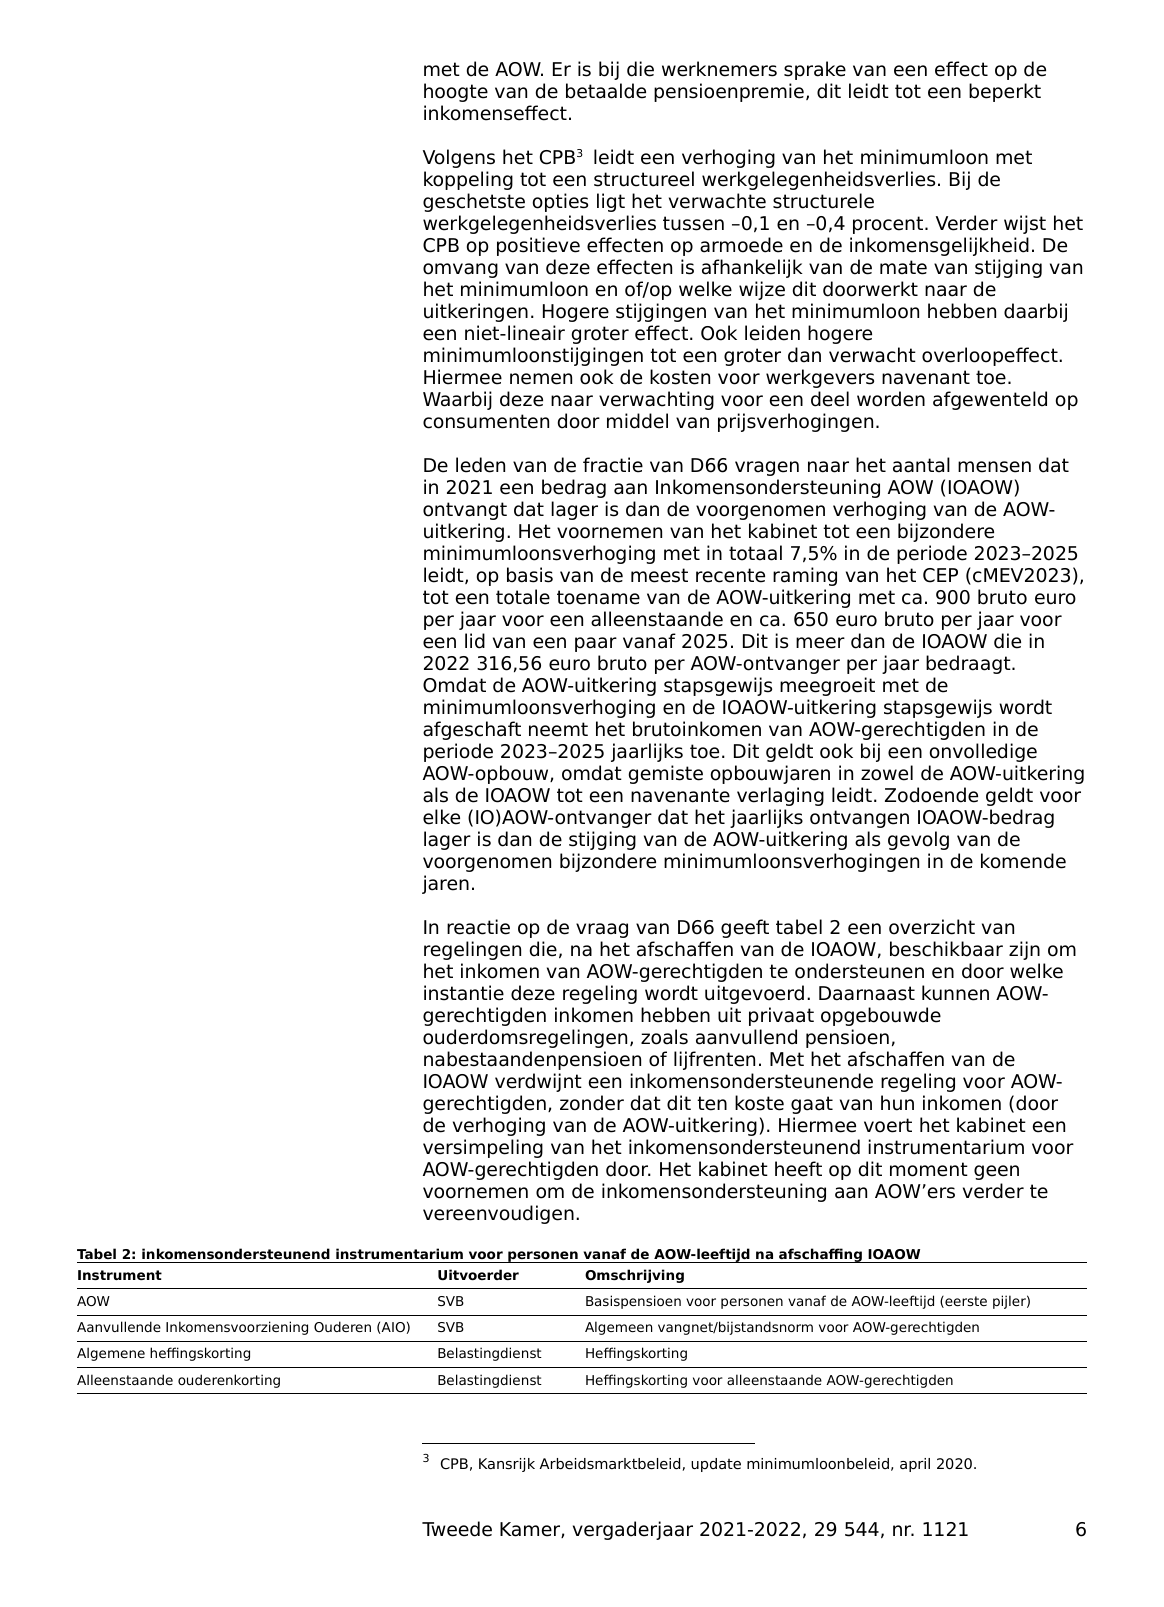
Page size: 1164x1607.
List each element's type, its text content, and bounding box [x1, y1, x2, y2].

table_cell Heffingskorting [579, 1342, 1087, 1367]
text Volgens het CPB leidt een verhoging van het minimumloon met koppeling tot een structureel werkgelegenheidsverlies. Bij de geschetste opties ligt het verwachte structurele werkgelegenheidsverlies tussen –0,1 en –0,4 procent. Verder wijst het CPB op positieve effecten op armoede en de inkomensgelijkheid. De omvang van deze effecten is afhankelijk van de mate van stijging van het minimumloon en of/op welke wijze dit doorwerkt naar de uitkeringen. Hogere stijgingen van het minimumloon hebben daarbij een niet-lineair groter effect. Ook leiden hogere minimumloonstijgingen tot een groter dan verwacht overloopeffect. Hiermee nemen ook de kosten voor werkgevers navenant toe. Waarbij deze naar verwachting voor een deel worden afgewenteld op consumenten door middel van prijsverhogingen. [422, 147, 1087, 433]
table_cell Alleenstaande ouderenkorting [77, 1368, 431, 1393]
table_header Tabel 2: inkomensondersteunend instrumentarium voor personen vanaf de AOW-leeftijd na afschaffing IOAOW [77, 1246, 1087, 1262]
table_cell Aanvullende Inkomensvoorziening Ouderen (AIO) [77, 1316, 431, 1341]
text In reactie op de vraag van D66 geeft tabel 2 een overzicht van regelingen die, na het afschaffen van de IOAOW, beschikbaar zijn om het inkomen van AOW-gerechtigden te ondersteunen en door welke instantie deze regeling wordt uitgevoerd. Daarnaast kunnen AOW-gerechtigden inkomen hebben uit privaat opgebouwde ouderdomsregelingen, zoals aanvullend pensioen, nabestaandenpensioen of lijfrenten. Met het afschaffen van de IOAOW verdwijnt een inkomensondersteunende regeling voor AOW-gerechtigden, zonder dat dit ten koste gaat van hun inkomen (door de verhoging van de AOW-uitkering). Hiermee voert het kabinet een versimpeling van het inkomensondersteunend instrumentarium voor AOW-gerechtigden door. Het kabinet heeft op dit moment geen voornemen om de inkomensondersteuning aan AOW’ers verder te vereenvoudigen. [422, 917, 1087, 1224]
table_cell Algemeen vangnet/bijstandsnorm voor AOW-gerechtigden [579, 1316, 1087, 1341]
table_cell AOW [77, 1289, 431, 1314]
table_cell Omschrijving [579, 1263, 1087, 1288]
table_cell Instrument [77, 1263, 431, 1288]
table_cell Uitvoerder [431, 1263, 579, 1288]
text De leden van de fractie van D66 vragen naar het aantal mensen dat in 2021 een bedrag aan Inkomensondersteuning AOW (IOAOW) ontvangt dat lager is dan de voorgenomen verhoging van de AOW-uitkering. Het voornemen van het kabinet tot een bijzondere minimumloonsverhoging met in totaal 7,5% in de periode 2023–2025 leidt, op basis van de meest recente raming van het CEP (cMEV2023), tot een totale toename van de AOW-uitkering met ca. 900 bruto euro per jaar voor een alleenstaande en ca. 650 euro bruto per jaar voor een lid van een paar vanaf 2025. Dit is meer dan de IOAOW die in 2022 316,56 euro bruto per AOW-ontvanger per jaar bedraagt. Omdat de AOW-uitkering stapsgewijs meegroeit met de minimumloonsverhoging en de IOAOW-uitkering stapsgewijs wordt afgeschaft neemt het brutoinkomen van AOW-gerechtigden in de periode 2023–2025 jaarlijks toe. Dit geldt ook bij een onvolledige AOW-opbouw, omdat gemiste opbouwjaren in zowel de AOW-uitkering als de IOAOW tot een navenante verlaging leidt. Zodoende geldt voor elke (IO)AOW-ontvanger dat het jaarlijks ontvangen IOAOW-bedrag lager is dan de stijging van de AOW-uitkering als gevolg van de voorgenomen bijzondere minimumloonsverhogingen in de komende jaren. [422, 455, 1087, 895]
table_cell Belastingdienst [431, 1368, 579, 1393]
text met de AOW. Er is bij die werknemers sprake van een effect op de hoogte van de betaalde pensioenpremie, dit leidt tot een beperkt inkomenseffect. [422, 59, 1087, 125]
table_cell SVB [431, 1289, 579, 1314]
table_cell Heffingskorting voor alleenstaande AOW-gerechtigden [579, 1368, 1087, 1393]
table_cell Belastingdienst [431, 1342, 579, 1367]
table_cell SVB [431, 1316, 579, 1341]
table_cell Algemene heffingskorting [77, 1342, 431, 1367]
text CPB, Kansrijk Arbeidsmarktbeleid, update minimumloonbeleid, april 2020. [422, 1452, 1087, 1474]
table_cell Basispensioen voor personen vanaf de AOW-leeftijd (eerste pijler) [579, 1289, 1087, 1314]
